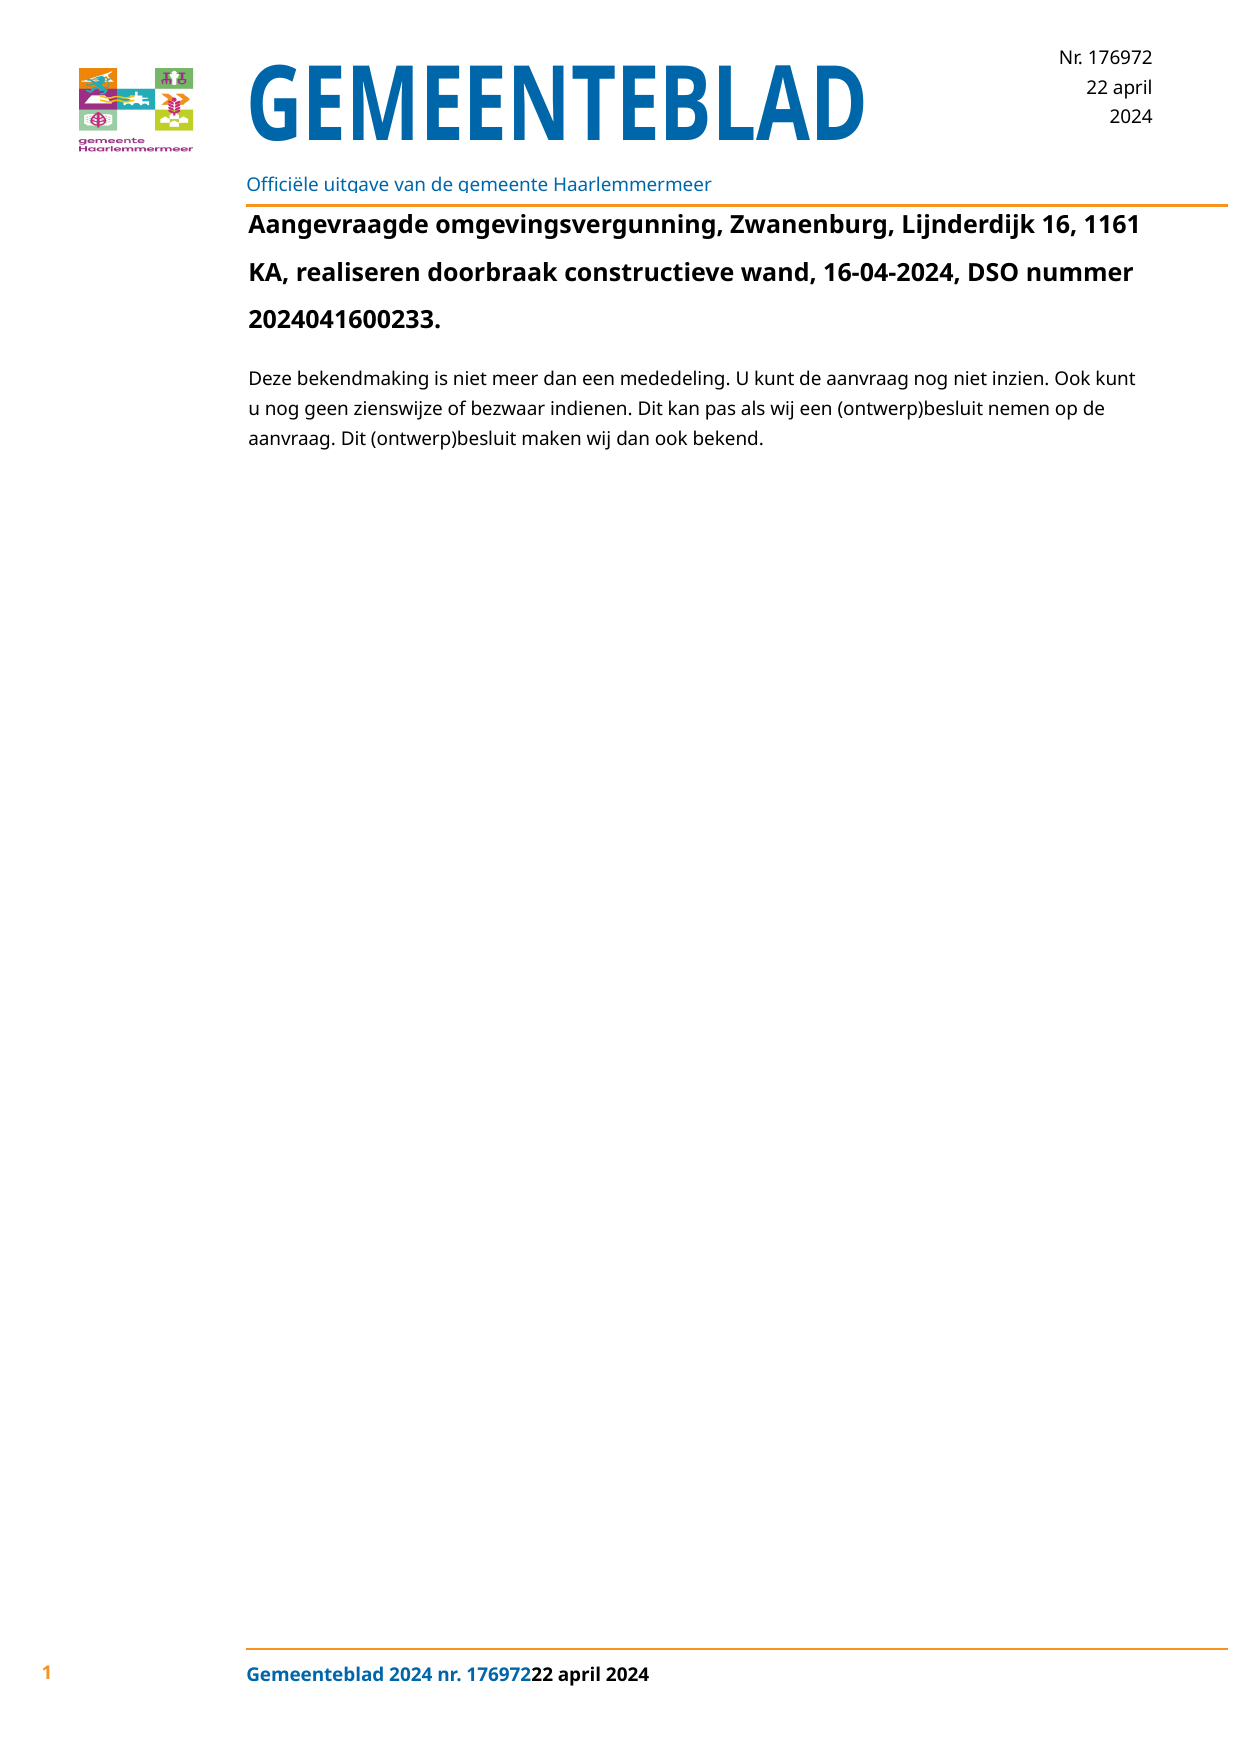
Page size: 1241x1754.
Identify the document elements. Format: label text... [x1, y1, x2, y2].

picture [41, 47, 231, 172]
text Aangevraagde omgevingsvergunning, Zwanenburg, Lijnderdijk 16, 1161 KA, realiseren doorbraak constructieve wand, 16-04-2024, DSO nummer 2024041600233. [248, 207, 1152, 336]
text Deze bekendmaking is niet meer dan een mededeling. U kunt de aanvraag nog niet inzien. Ook kunt u nog geen zienswijze of bezwaar indienen. Dit kan pas als wij een (ontwerp)besluit nemen op de aanvraag. Dit (ontwerp)besluit maken wij dan ook bekend. [248, 366, 1152, 450]
